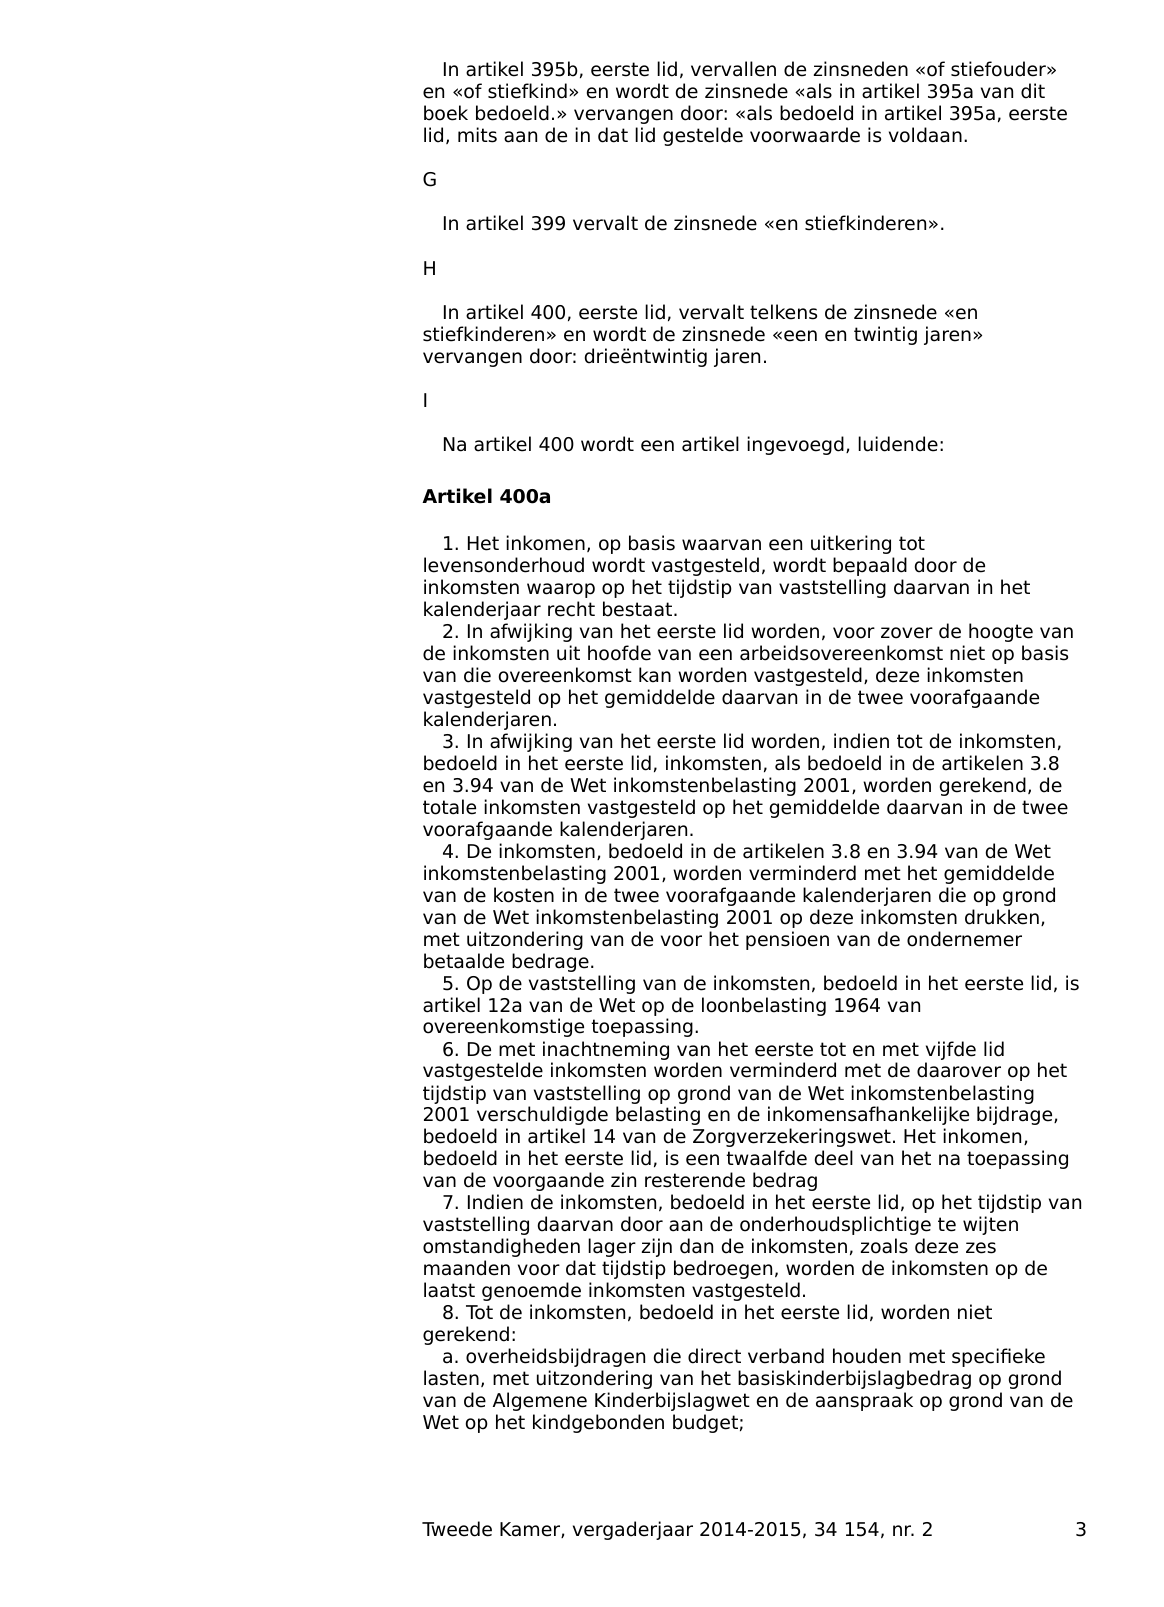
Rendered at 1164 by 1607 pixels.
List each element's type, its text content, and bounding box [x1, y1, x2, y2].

text a. overheidsbijdragen die direct verband houden met specifieke lasten, met uitzondering van het basiskinderbijslagbedrag op grond van de Algemene Kinderbijslagwet en de aanspraak op grond van de Wet op het kindgebonden budget; [422, 1346, 1087, 1434]
text I [422, 390, 1087, 412]
text 7. Indien de inkomsten, bedoeld in het eerste lid, op het tijdstip van vaststelling daarvan door aan de onderhoudsplichtige te wijten omstandigheden lager zijn dan de inkomsten, zoals deze zes maanden voor dat tijdstip bedroegen, worden de inkomsten op de laatst genoemde inkomsten vastgesteld. [422, 1192, 1087, 1302]
text 4. De inkomsten, bedoeld in de artikelen 3.8 en 3.94 van de Wet inkomstenbelasting 2001, worden verminderd met het gemiddelde van de kosten in de twee voorafgaande kalenderjaren die op grond van de Wet inkomstenbelasting 2001 op deze inkomsten drukken, met uitzondering van de voor het pensioen van de ondernemer betaalde bedrage. [422, 841, 1087, 972]
text In artikel 400, eerste lid, vervalt telkens de zinsnede «en stiefkinderen» en wordt de zinsnede «een en twintig jaren» vervangen door: drieëntwintig jaren. [422, 302, 1087, 368]
text 8. Tot de inkomsten, bedoeld in het eerste lid, worden niet gerekend: [422, 1302, 1087, 1346]
text G [422, 169, 1087, 191]
text In artikel 399 vervalt de zinsnede «en stiefkinderen». [422, 213, 1087, 235]
text 5. Op de vaststelling van de inkomsten, bedoeld in het eerste lid, is artikel 12a van de Wet op de loonbelasting 1964 van overeenkomstige toepassing. [422, 972, 1087, 1038]
text 3. In afwijking van het eerste lid worden, indien tot de inkomsten, bedoeld in het eerste lid, inkomsten, als bedoeld in de artikelen 3.8 en 3.94 van de Wet inkomstenbelasting 2001, worden gerekend, de totale inkomsten vastgesteld op het gemiddelde daarvan in de twee voorafgaande kalenderjaren. [422, 731, 1087, 841]
text 6. De met inachtneming van het eerste tot en met vijfde lid vastgestelde inkomsten worden verminderd met de daarover op het tijdstip van vaststelling op grond van de Wet inkomstenbelasting 2001 verschuldigde belasting en de inkomensafhankelijke bijdrage, bedoeld in artikel 14 van de Zorgverzekeringswet. Het inkomen, bedoeld in het eerste lid, is een twaalfde deel van het na toepassing van de voorgaande zin resterende bedrag [422, 1038, 1087, 1192]
text In artikel 395b, eerste lid, vervallen de zinsneden «of stiefouder» en «of stiefkind» en wordt de zinsnede «als in artikel 395a van dit boek bedoeld.» vervangen door: «als bedoeld in artikel 395a, eerste lid, mits aan de in dat lid gestelde voorwaarde is voldaan. [422, 59, 1087, 147]
subtitle Artikel 400a [422, 486, 1087, 508]
text 2. In afwijking van het eerste lid worden, voor zover de hoogte van de inkomsten uit hoofde van een arbeidsovereenkomst niet op basis van die overeenkomst kan worden vastgesteld, deze inkomsten vastgesteld op het gemiddelde daarvan in de twee voorafgaande kalenderjaren. [422, 621, 1087, 731]
text H [422, 257, 1087, 279]
text 1. Het inkomen, op basis waarvan een uitkering tot levensonderhoud wordt vastgesteld, wordt bepaald door de inkomsten waarop op het tijdstip van vaststelling daarvan in het kalenderjaar recht bestaat. [422, 533, 1087, 621]
text Na artikel 400 wordt een artikel ingevoegd, luidende: [422, 434, 1087, 456]
